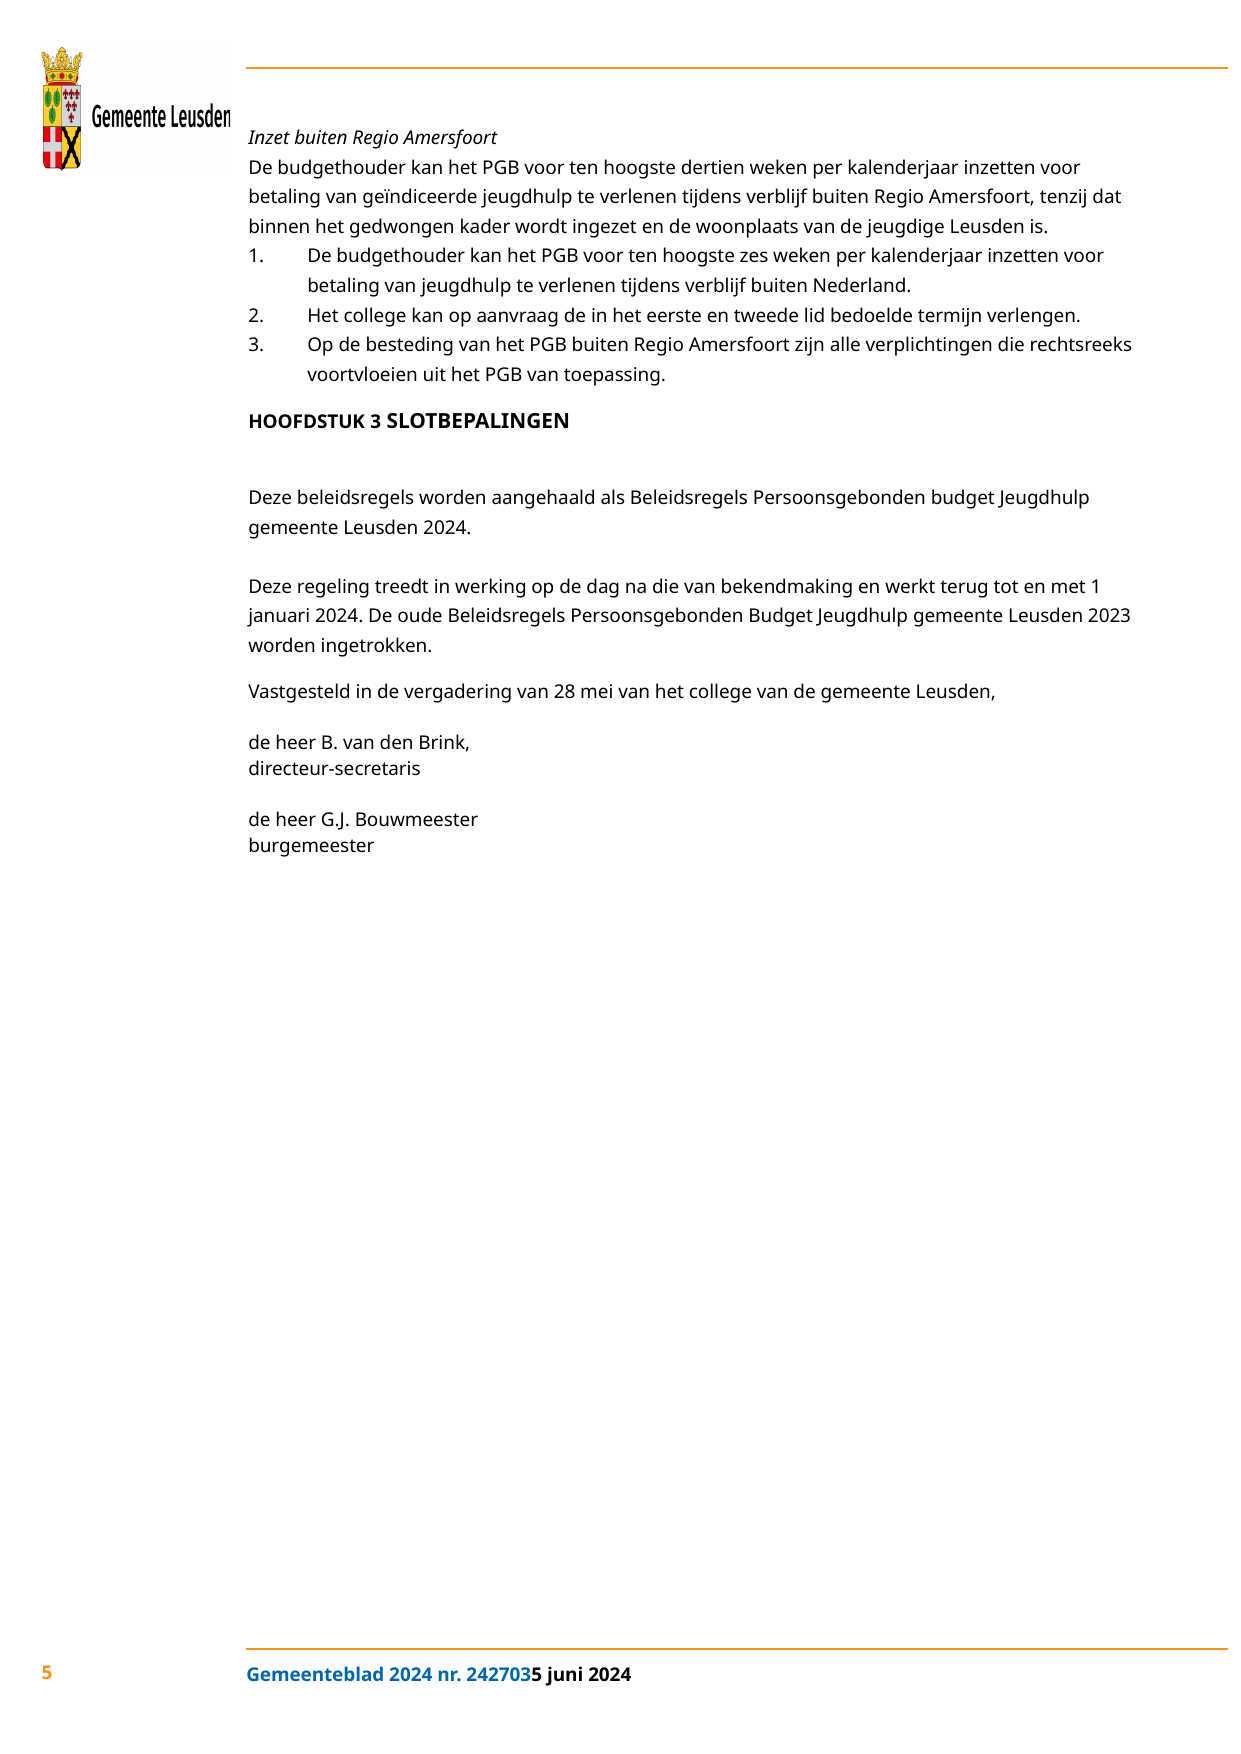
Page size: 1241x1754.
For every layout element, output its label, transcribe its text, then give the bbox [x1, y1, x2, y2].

text HOOFDSTUK 3 SLOTBEPALINGEN [248, 407, 1152, 435]
text de heer G.J. Bouwmeester [248, 807, 1152, 832]
text Inzet buiten Regio Amersfoort [248, 124, 1152, 150]
text Vastgesteld in de vergadering van 28 mei van het college van de gemeente Leusden, [248, 678, 1152, 704]
list Het college kan op aanvraag de in het eerste en tweede lid bedoelde termijn verlengen. [248, 302, 1152, 328]
text De budgethouder kan het PGB voor ten hoogste dertien weken per kalenderjaar inzetten voor betaling van geïndiceerde jeugdhulp te verlenen tijdens verblijf buiten Regio Amersfoort, tenzij dat binnen het gedwongen kader wordt ingezet en de woonplaats van de jeugdige Leusden is. [248, 154, 1152, 239]
list De budgethouder kan het PGB voor ten hoogste zes weken per kalenderjaar inzetten voor betaling van jeugdhulp te verlenen tijdens verblijf buiten Nederland. [248, 243, 1152, 298]
text de heer B. van den Brink, [248, 729, 1152, 755]
text Deze beleidsregels worden aangehaald als Beleidsregels Persoonsgebonden budget Jeugdhulp gemeente Leusden 2024. [248, 484, 1152, 540]
text burgemeester [248, 832, 1152, 858]
text directeur-secretaris [248, 755, 1152, 781]
list Op de besteding van het PGB buiten Regio Amersfoort zijn alle verplichtingen die rechtsreeks voortvloeien uit het PGB van toepassing. [248, 331, 1152, 387]
text Deze regeling treedt in werking op de dag na die van bekendmaking en werkt terug tot en met 1 januari 2024. De oude Beleidsregels Persoonsgebonden Budget Jeugdhulp gemeente Leusden 2023 worden ingetrokken. [248, 573, 1152, 658]
picture [41, 47, 231, 172]
